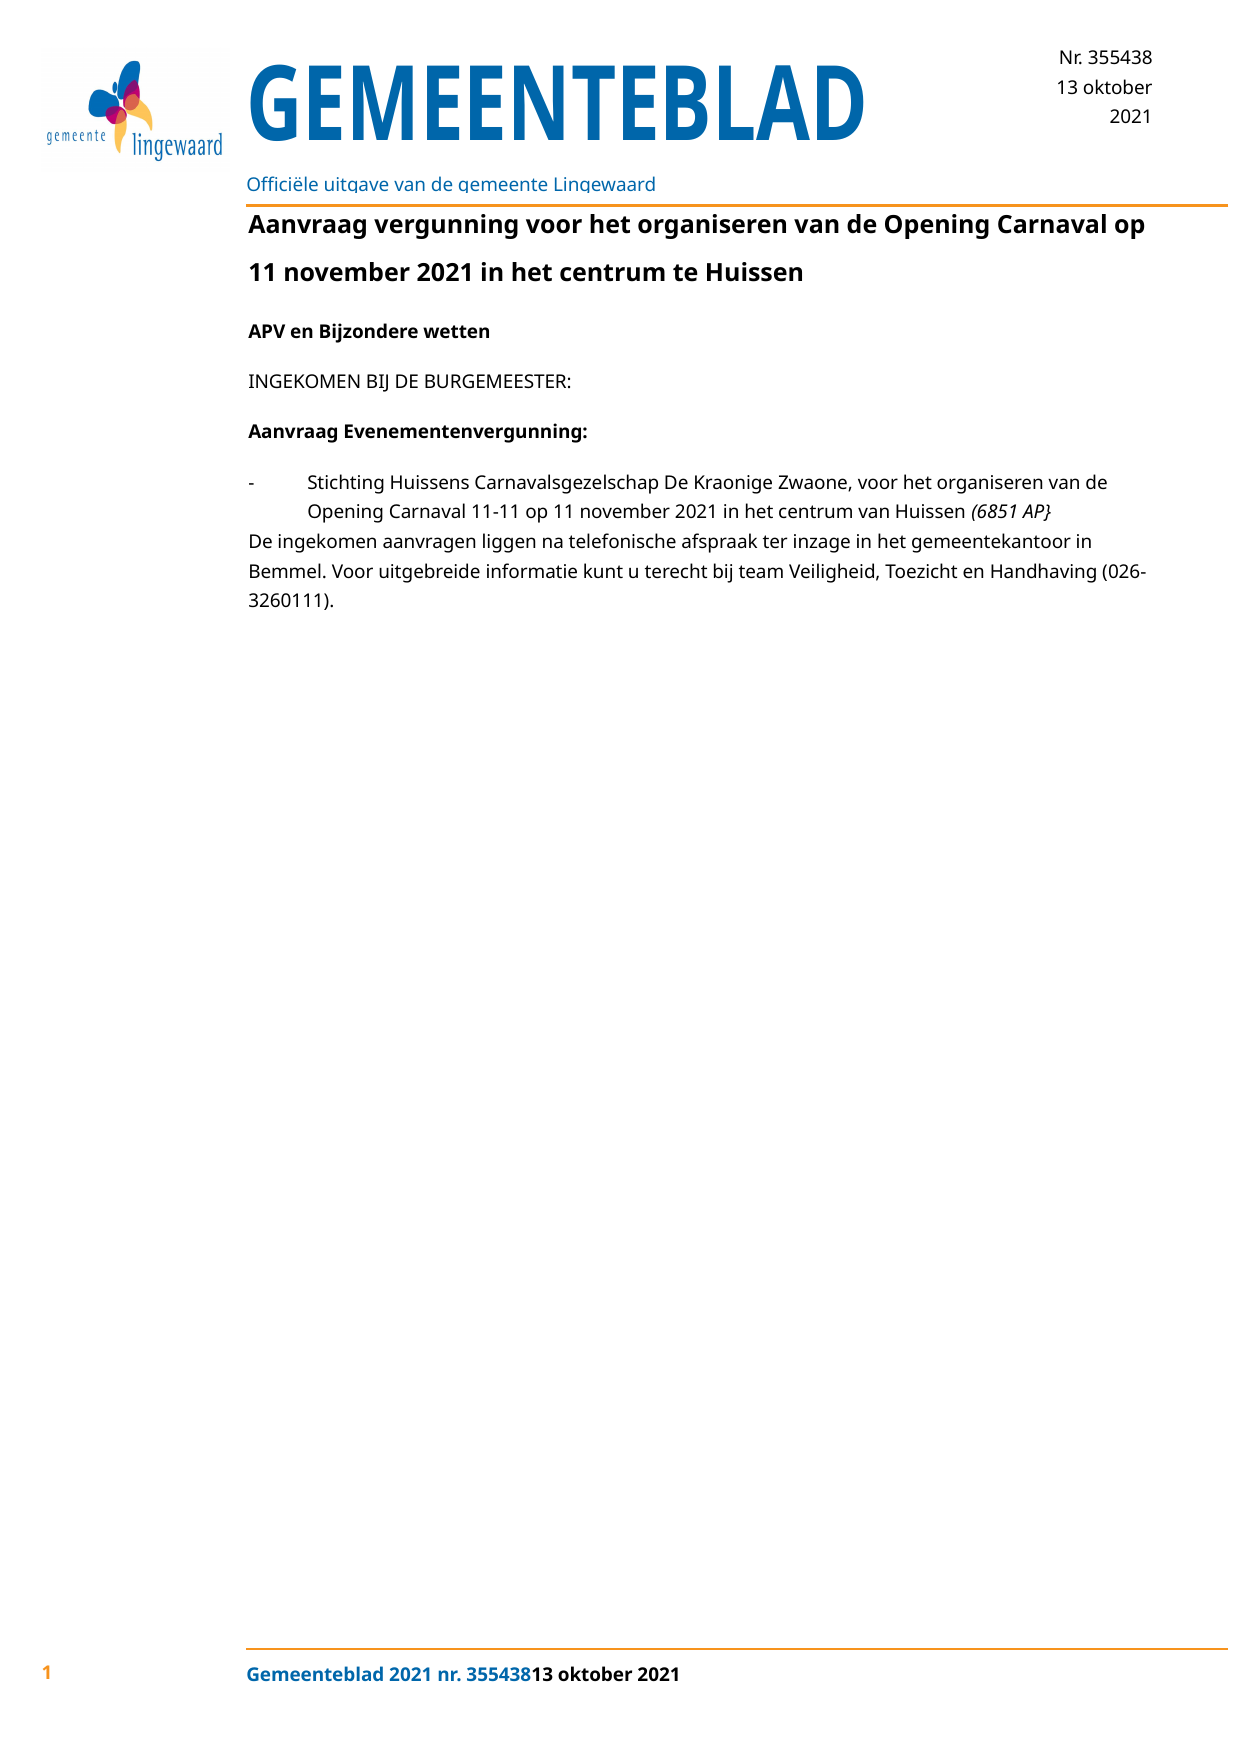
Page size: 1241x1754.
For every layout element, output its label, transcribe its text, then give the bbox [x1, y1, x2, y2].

text APV en Bijzondere wetten [248, 318, 1152, 344]
text INGEKOMEN BIJ DE BURGEMEESTER: [248, 368, 1152, 394]
text Aanvraag vergunning voor het organiseren van de Opening Carnaval op 11 november 2021 in het centrum te Huissen [248, 207, 1152, 288]
picture [41, 47, 231, 172]
text Aanvraag Evenementenvergunning: [248, 419, 1152, 444]
text De ingekomen aanvragen liggen na telefonische afspraak ter inzage in het gemeentekantoor in Bemmel. Voor uitgebreide informatie kunt u terecht bij team Veiligheid, Toezicht en Handhaving (026-3260111). [248, 528, 1152, 613]
list Stichting Huissens Carnavalsgezelschap De Kraonige Zwaone, voor het organiseren van de Opening Carnaval 11-11 op 11 november 2021 in het centrum van Huissen (6851 AP} [248, 469, 1152, 524]
